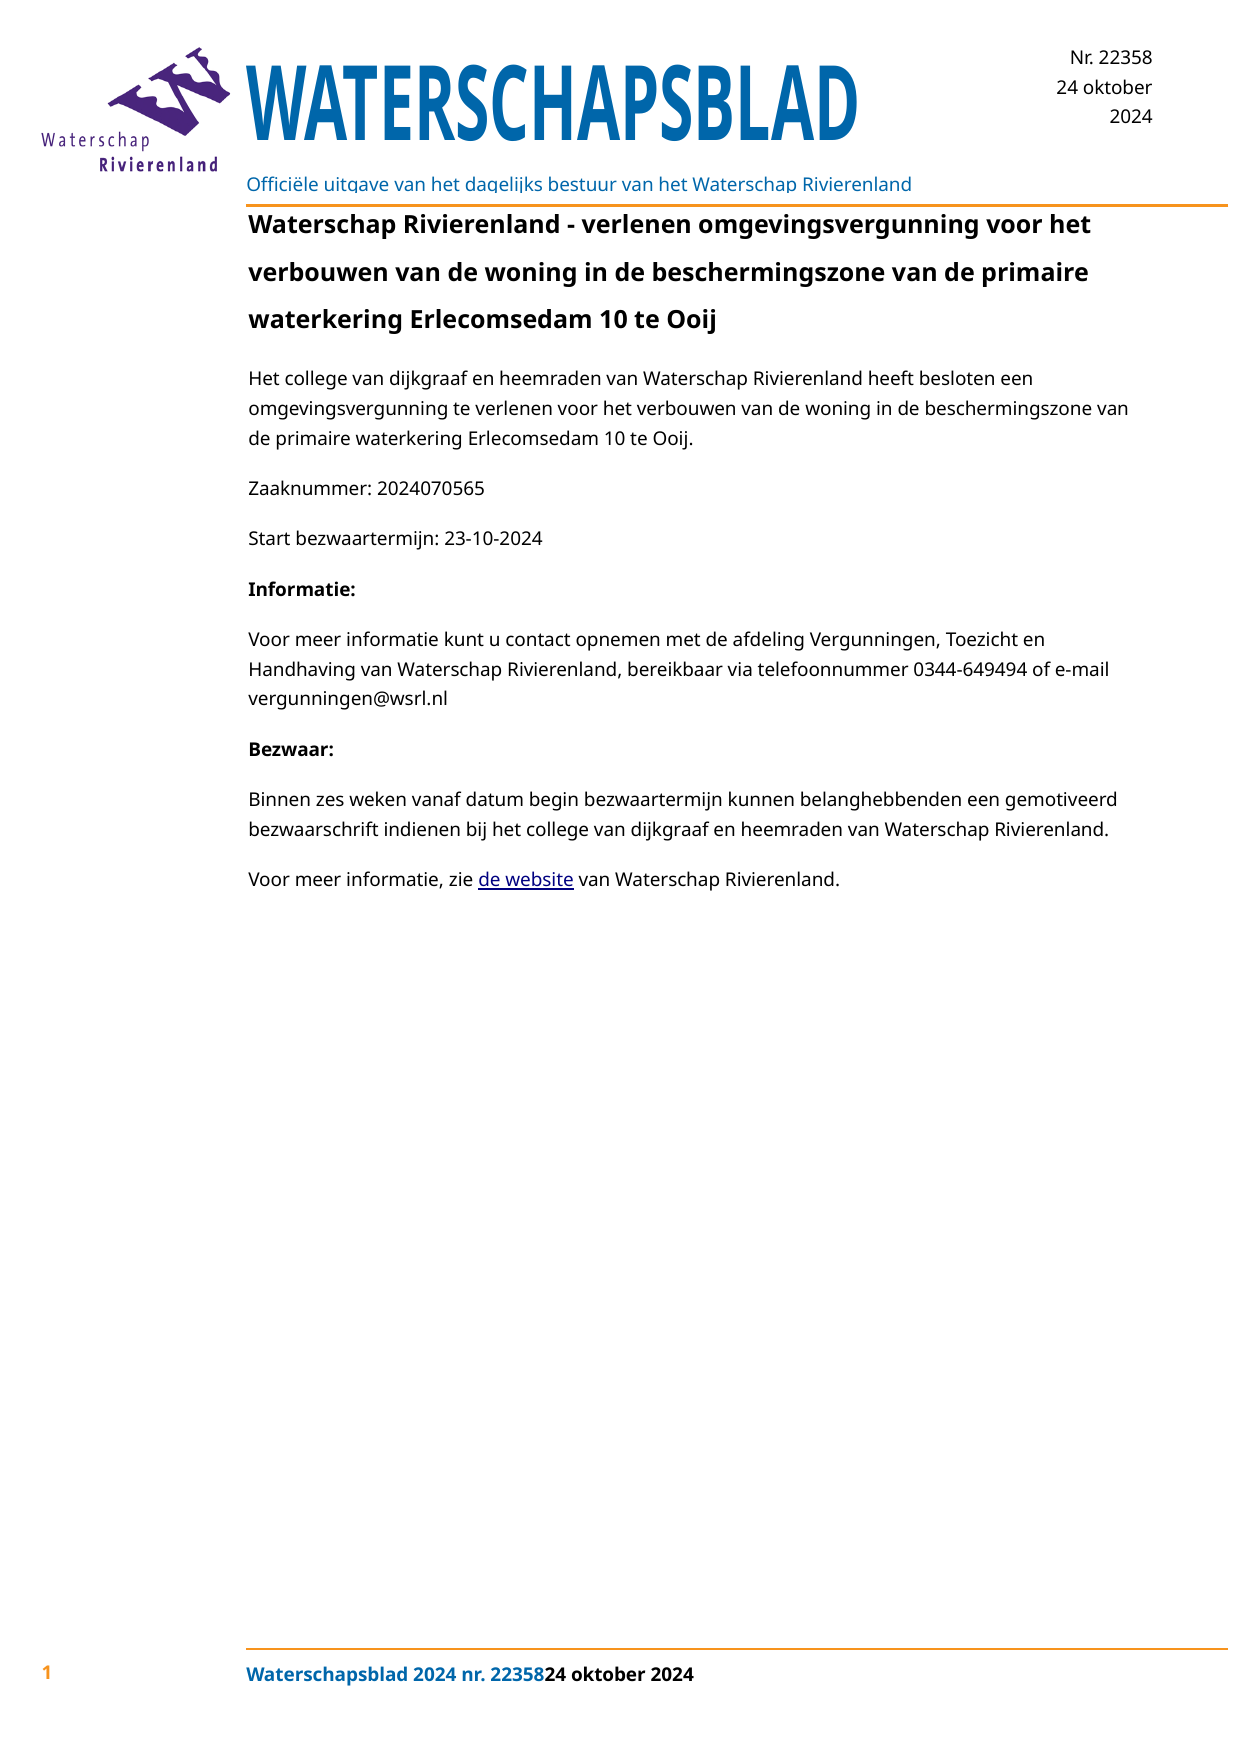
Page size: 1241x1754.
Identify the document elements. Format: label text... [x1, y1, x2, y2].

text Bezwaar: [248, 736, 1152, 762]
text Binnen zes weken vanaf datum begin bezwaartermijn kunnen belanghebbenden een gemotiveerd bezwaarschrift indienen bij het college van dijkgraaf en heemraden van Waterschap Rivierenland. [248, 786, 1152, 842]
text Waterschap Rivierenland - verlenen omgevingsvergunning voor het verbouwen van de woning in de beschermingszone van de primaire waterkering Erlecomsedam 10 te Ooij [248, 207, 1152, 336]
text Zaaknummer: 2024070565 [248, 475, 1152, 501]
text Informatie: [248, 576, 1152, 602]
text Voor meer informatie, zie de website van Waterschap Rivierenland. [248, 866, 1152, 892]
text Voor meer informatie kunt u contact opnemen met de afdeling Vergunningen, Toezicht en Handhaving van Waterschap Rivierenland, bereikbaar via telefoonnummer 0344-649494 of e-mail vergunningen@wsrl.nl [248, 626, 1152, 711]
picture [41, 47, 231, 172]
text Het college van dijkgraaf en heemraden van Waterschap Rivierenland heeft besloten een omgevingsvergunning te verlenen voor het verbouwen van de woning in de beschermingszone van de primaire waterkering Erlecomsedam 10 te Ooij. [248, 366, 1152, 450]
text Start bezwaartermijn: 23-10-2024 [248, 526, 1152, 551]
